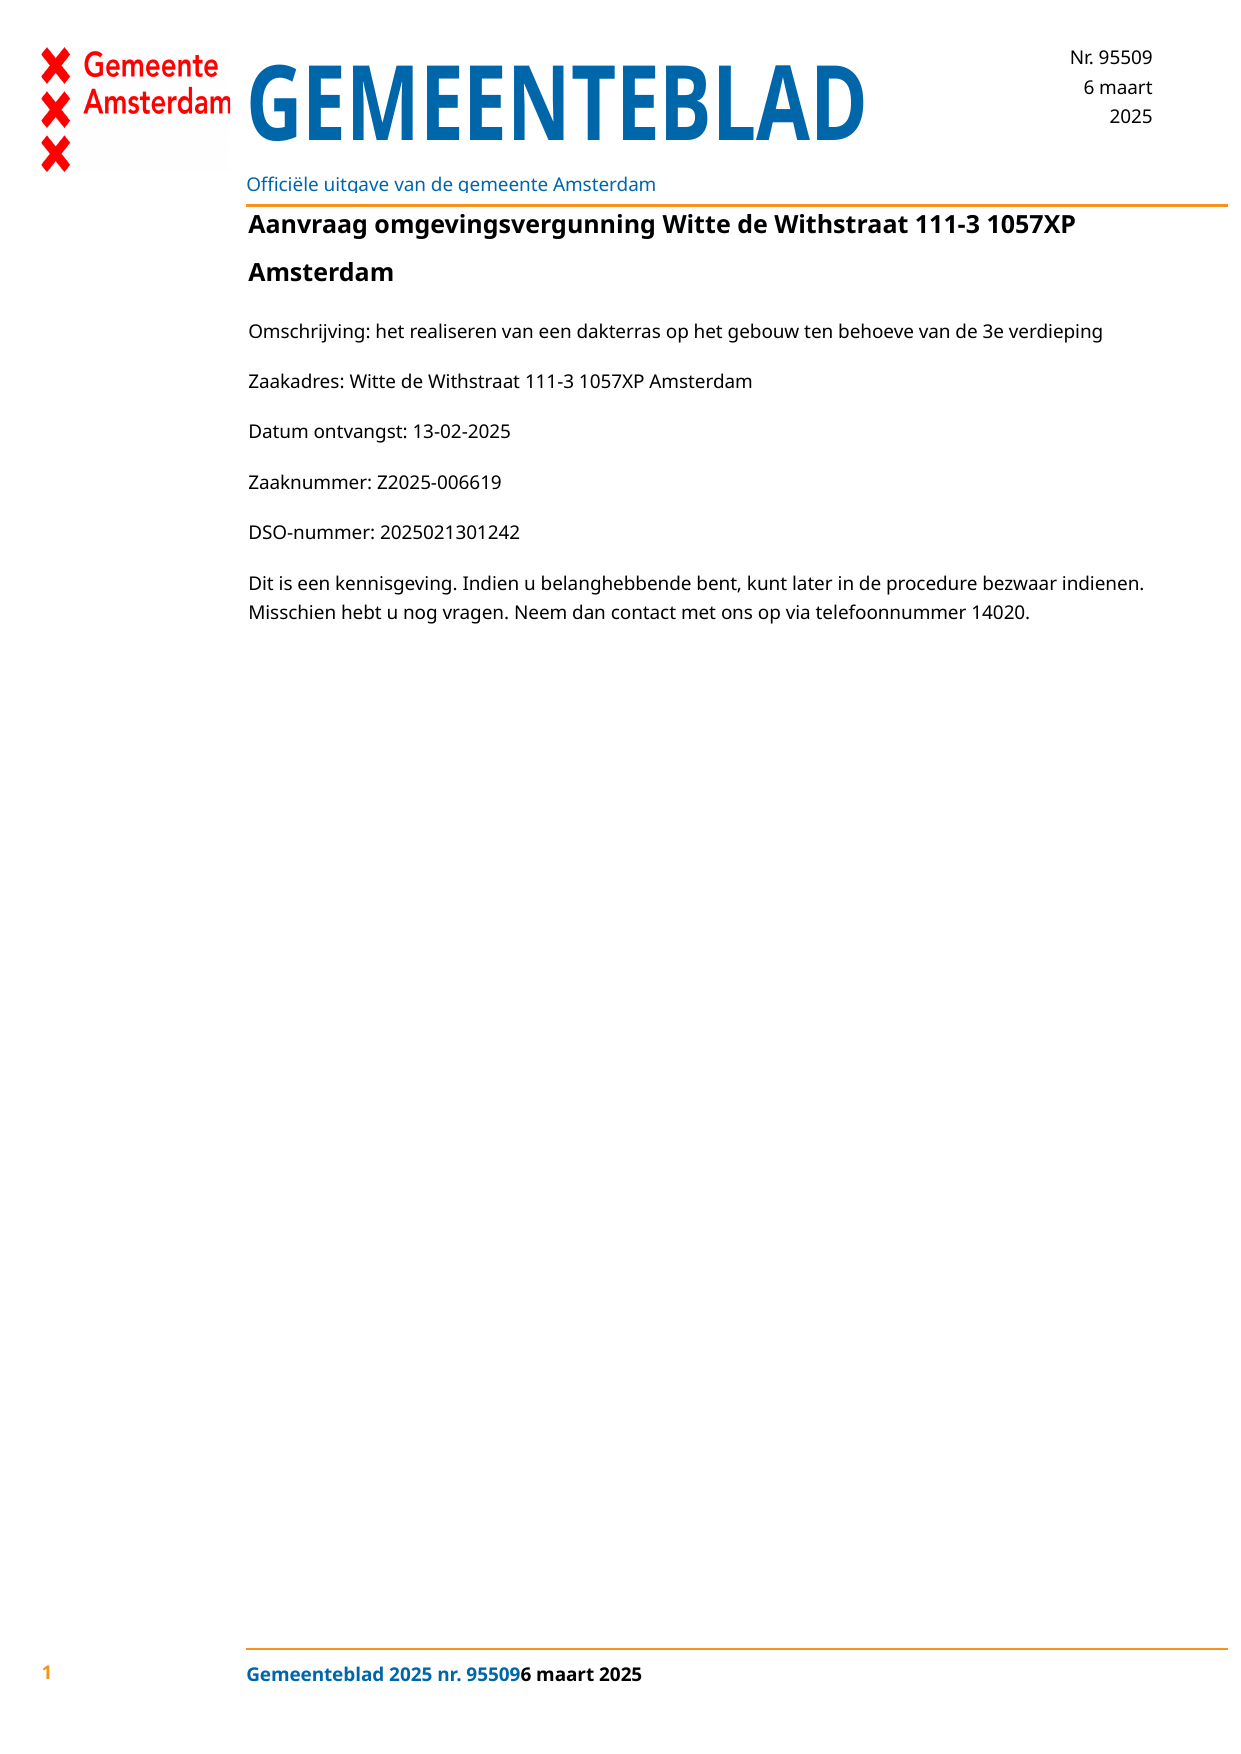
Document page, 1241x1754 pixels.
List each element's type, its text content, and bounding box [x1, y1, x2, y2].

text Datum ontvangst: 13-02-2025 [248, 419, 1152, 444]
text DSO-nummer: 2025021301242 [248, 519, 1152, 545]
picture [41, 47, 231, 172]
text Aanvraag omgevingsvergunning Witte de Withstraat 111-3 1057XP Amsterdam [248, 207, 1152, 288]
text Zaaknummer: Z2025-006619 [248, 469, 1152, 495]
text Dit is een kennisgeving. Indien u belanghebbende bent, kunt later in de procedure bezwaar indienen. Misschien hebt u nog vragen. Neem dan contact met ons op via telefoonnummer 14020. [248, 570, 1152, 625]
text Omschrijving: het realiseren van een dakterras op het gebouw ten behoeve van de 3e verdieping [248, 318, 1152, 344]
text Zaakadres: Witte de Withstraat 111-3 1057XP Amsterdam [248, 368, 1152, 394]
